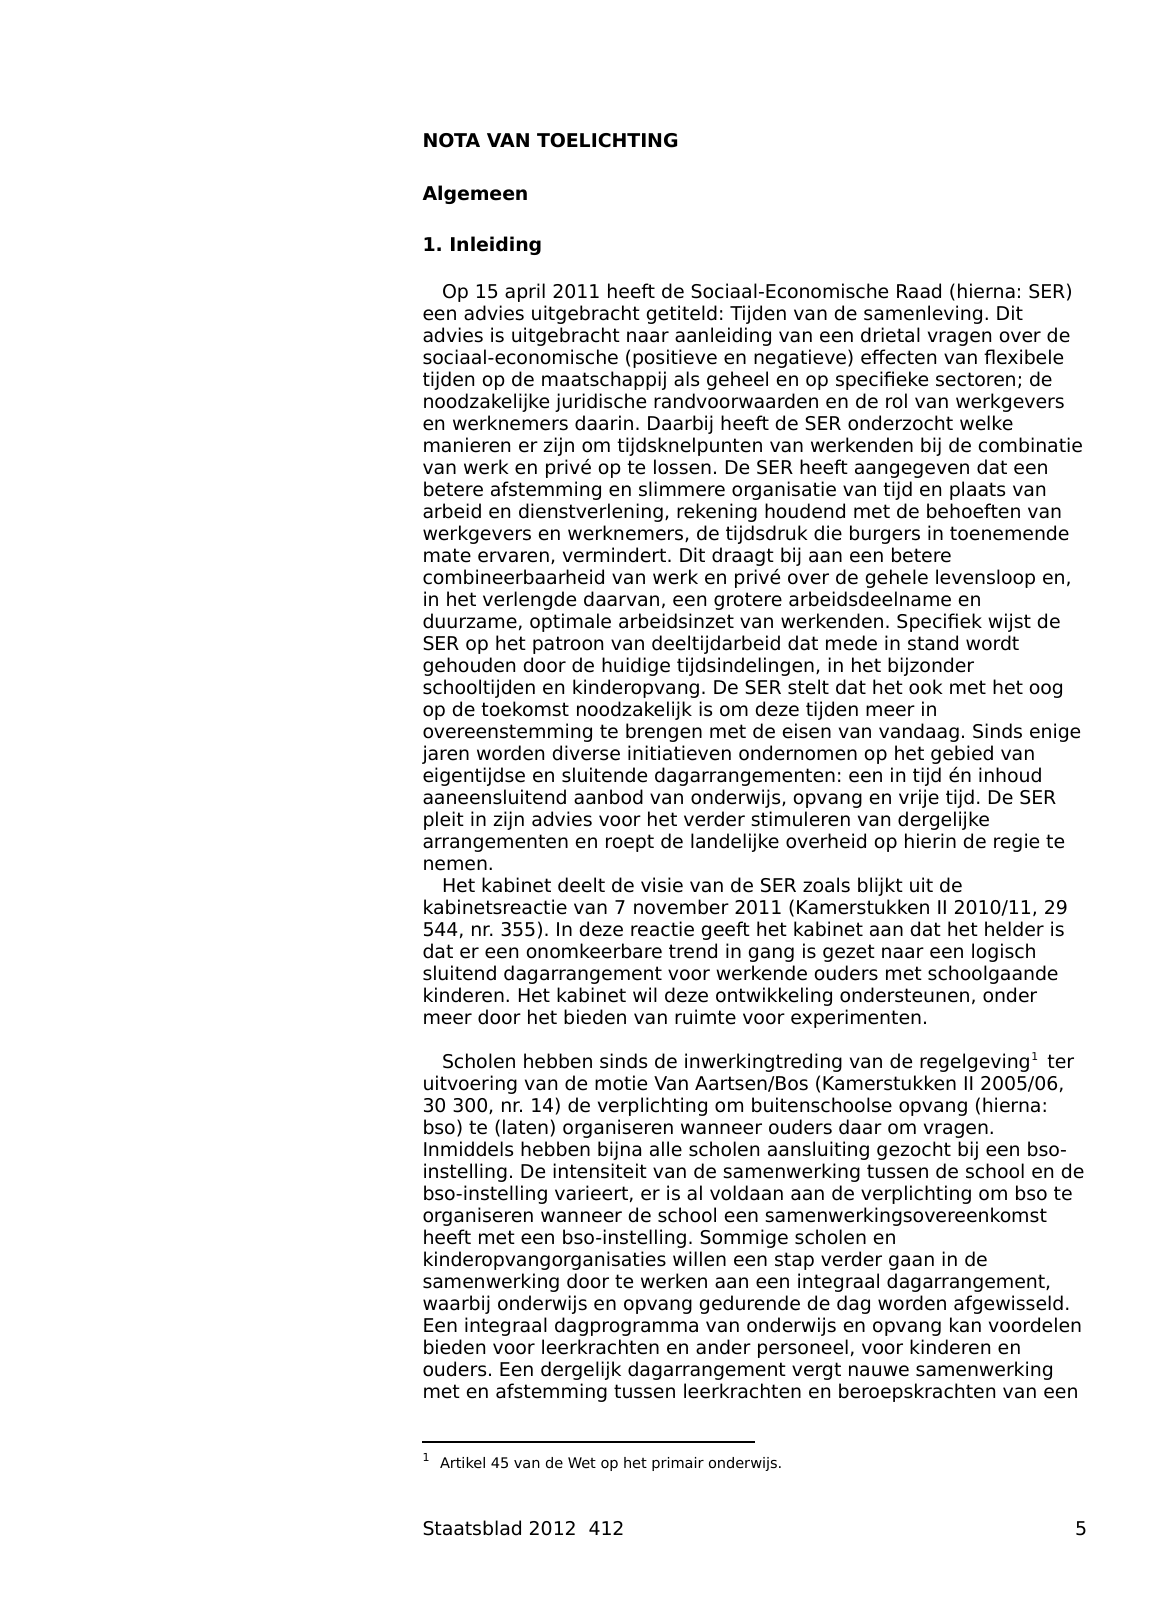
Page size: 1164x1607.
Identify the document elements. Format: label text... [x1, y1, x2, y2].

subtitle NOTA VAN TOELICHTING [422, 130, 1087, 152]
subtitle Algemeen [422, 182, 1087, 204]
text Het kabinet deelt de visie van de SER zoals blijkt uit de kabinetsreactie van 7 november 2011 (Kamerstukken II 2010/11, 29 544, nr. 355). In deze reactie geeft het kabinet aan dat het helder is dat er een onomkeerbare trend in gang is gezet naar een logisch sluitend dagarrangement voor werkende ouders met schoolgaande kinderen. Het kabinet wil deze ontwikkeling ondersteunen, onder meer door het bieden van ruimte voor experimenten. [422, 875, 1087, 1029]
subtitle 1. Inleiding [422, 234, 1087, 256]
text Scholen hebben sinds de inwerkingtreding van de regelgeving ter uitvoering van de motie Van Aartsen/Bos (Kamerstukken II 2005/06, 30 300, nr. 14) de verplichting om buitenschoolse opvang (hierna: bso) te (laten) organiseren wanneer ouders daar om vragen. Inmiddels hebben bijna alle scholen aansluiting gezocht bij een bso-instelling. De intensiteit van de samenwerking tussen de school en de bso-instelling varieert, er is al voldaan aan de verplichting om bso te organiseren wanneer de school een samenwerkingsovereenkomst heeft met een bso-instelling. Sommige scholen en kinderopvangorganisaties willen een stap verder gaan in de samenwerking door te werken aan een integraal dagarrangement, waarbij onderwijs en opvang gedurende de dag worden afgewisseld. Een integraal dagprogramma van onderwijs en opvang kan voordelen bieden voor leerkrachten en ander personeel, voor kinderen en ouders. Een dergelijk dagarrangement vergt nauwe samenwerking met en afstemming tussen leerkrachten en beroepskrachten van een [422, 1051, 1087, 1402]
text Op 15 april 2011 heeft de Sociaal-Economische Raad (hierna: SER) een advies uitgebracht getiteld: Tijden van de samenleving. Dit advies is uitgebracht naar aanleiding van een drietal vragen over de sociaal-economische (positieve en negatieve) effecten van flexibele tijden op de maatschappij als geheel en op specifieke sectoren; de noodzakelijke juridische randvoorwaarden en de rol van werkgevers en werknemers daarin. Daarbij heeft de SER onderzocht welke manieren er zijn om tijdsknelpunten van werkenden bij de combinatie van werk en privé op te lossen. De SER heeft aangegeven dat een betere afstemming en slimmere organisatie van tijd en plaats van arbeid en dienstverlening, rekening houdend met de behoeften van werkgevers en werknemers, de tijdsdruk die burgers in toenemende mate ervaren, vermindert. Dit draagt bij aan een betere combineerbaarheid van werk en privé over de gehele levensloop en, in het verlengde daarvan, een grotere arbeidsdeelname en duurzame, optimale arbeidsinzet van werkenden. Specifiek wijst de SER op het patroon van deeltijdarbeid dat mede in stand wordt gehouden door de huidige tijdsindelingen, in het bijzonder schooltijden en kinderopvang. De SER stelt dat het ook met het oog op de toekomst noodzakelijk is om deze tijden meer in overeenstemming te brengen met de eisen van vandaag. Sinds enige jaren worden diverse initiatieven ondernomen op het gebied van eigentijdse en sluitende dagarrangementen: een in tijd én inhoud aaneensluitend aanbod van onderwijs, opvang en vrije tijd. De SER pleit in zijn advies voor het verder stimuleren van dergelijke arrangementen en roept de landelijke overheid op hierin de regie te nemen. [422, 281, 1087, 875]
text Artikel 45 van de Wet op het primair onderwijs. [422, 1451, 1087, 1473]
